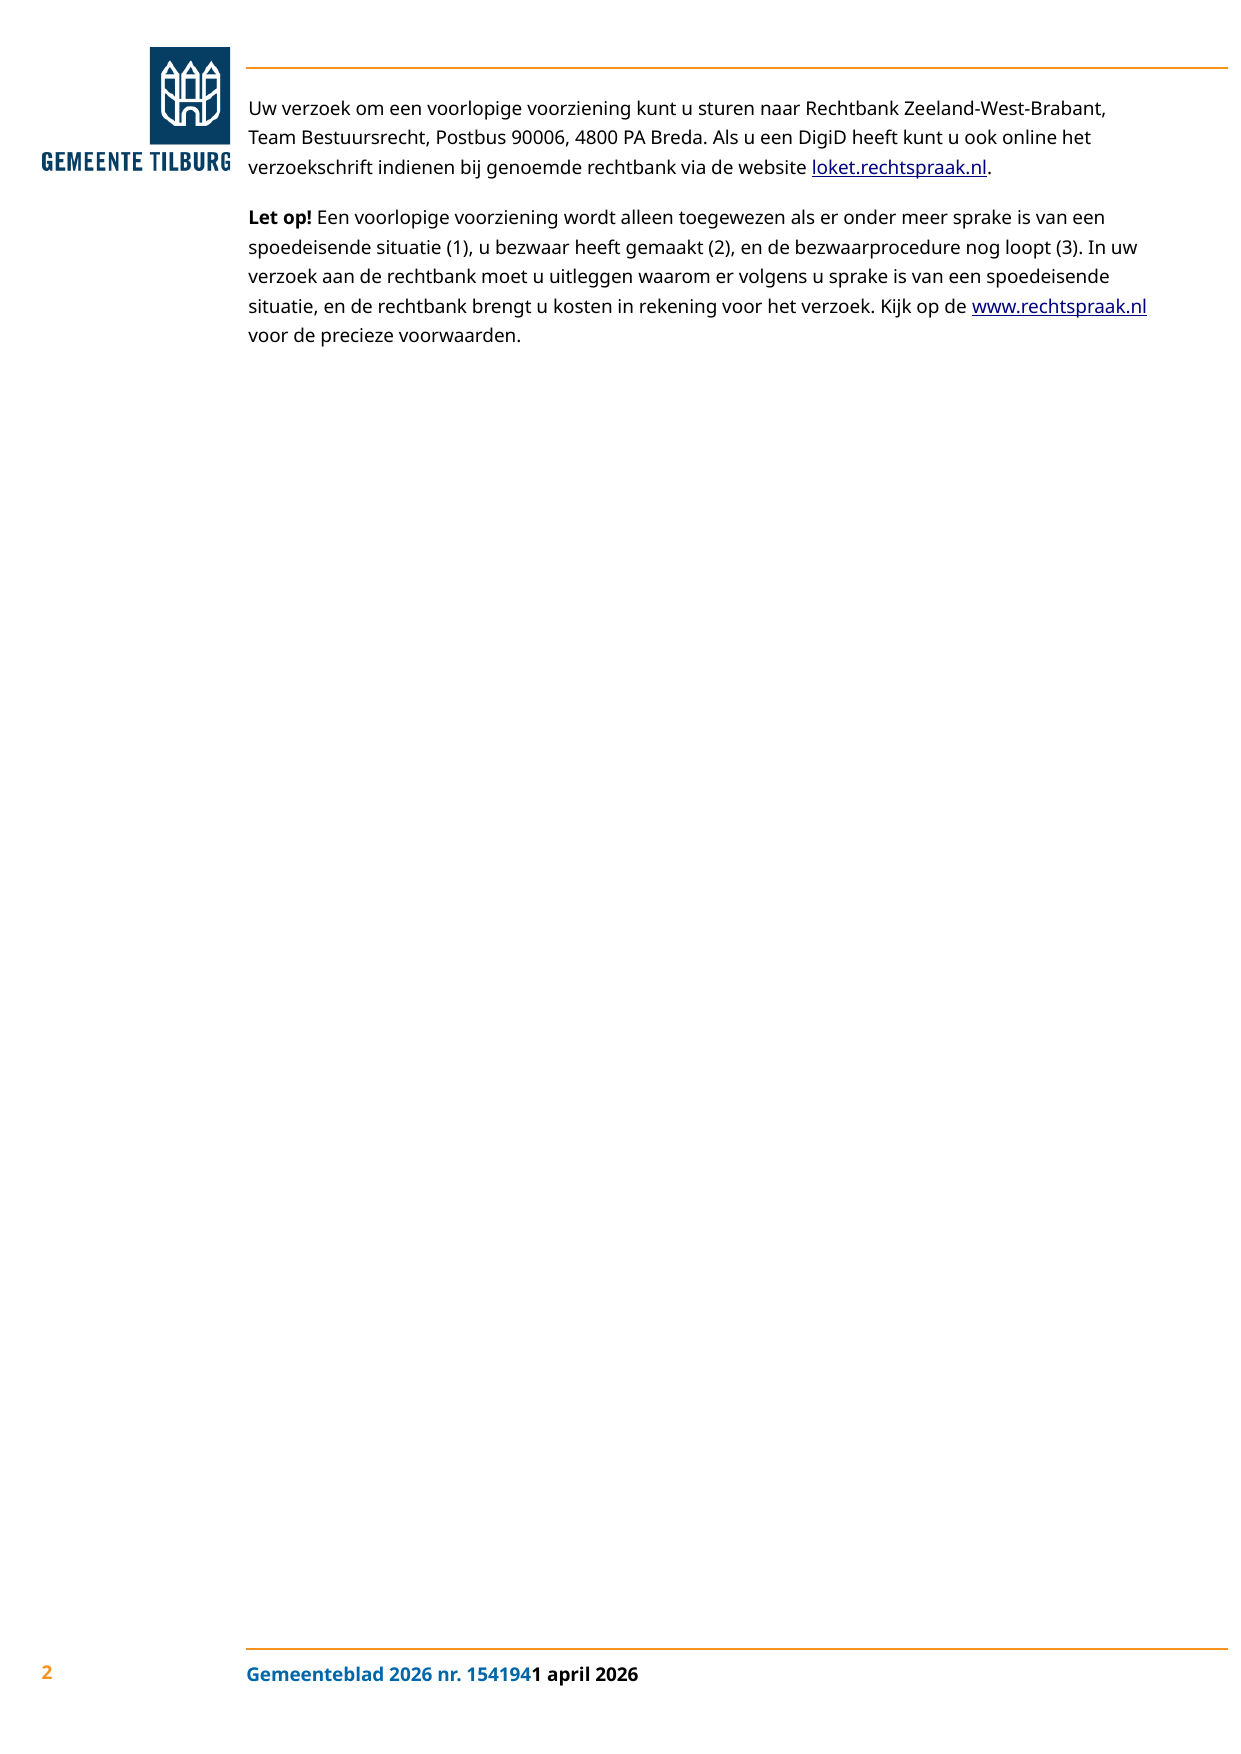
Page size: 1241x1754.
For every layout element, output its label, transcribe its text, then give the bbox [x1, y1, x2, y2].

picture [41, 47, 231, 172]
text Uw verzoek om een voorlopige voorziening kunt u sturen naar Rechtbank Zeeland-West-Brabant, Team Bestuursrecht, Postbus 90006, 4800 PA Breda. Als u een DigiD heeft kunt u ook online het verzoekschrift indienen bij genoemde rechtbank via de website loket.rechtspraak.nl. [248, 95, 1152, 180]
text Let op! Een voorlopige voorziening wordt alleen toegewezen als er onder meer sprake is van een spoedeisende situatie (1), u bezwaar heeft gemaakt (2), en de bezwaarprocedure nog loopt (3). In uw verzoek aan de rechtbank moet u uitleggen waarom er volgens u sprake is van een spoedeisende situatie, en de rechtbank brengt u kosten in rekening voor het verzoek. Kijk op de www.rechtspraak.nl voor de precieze voorwaarden. [248, 204, 1152, 348]
